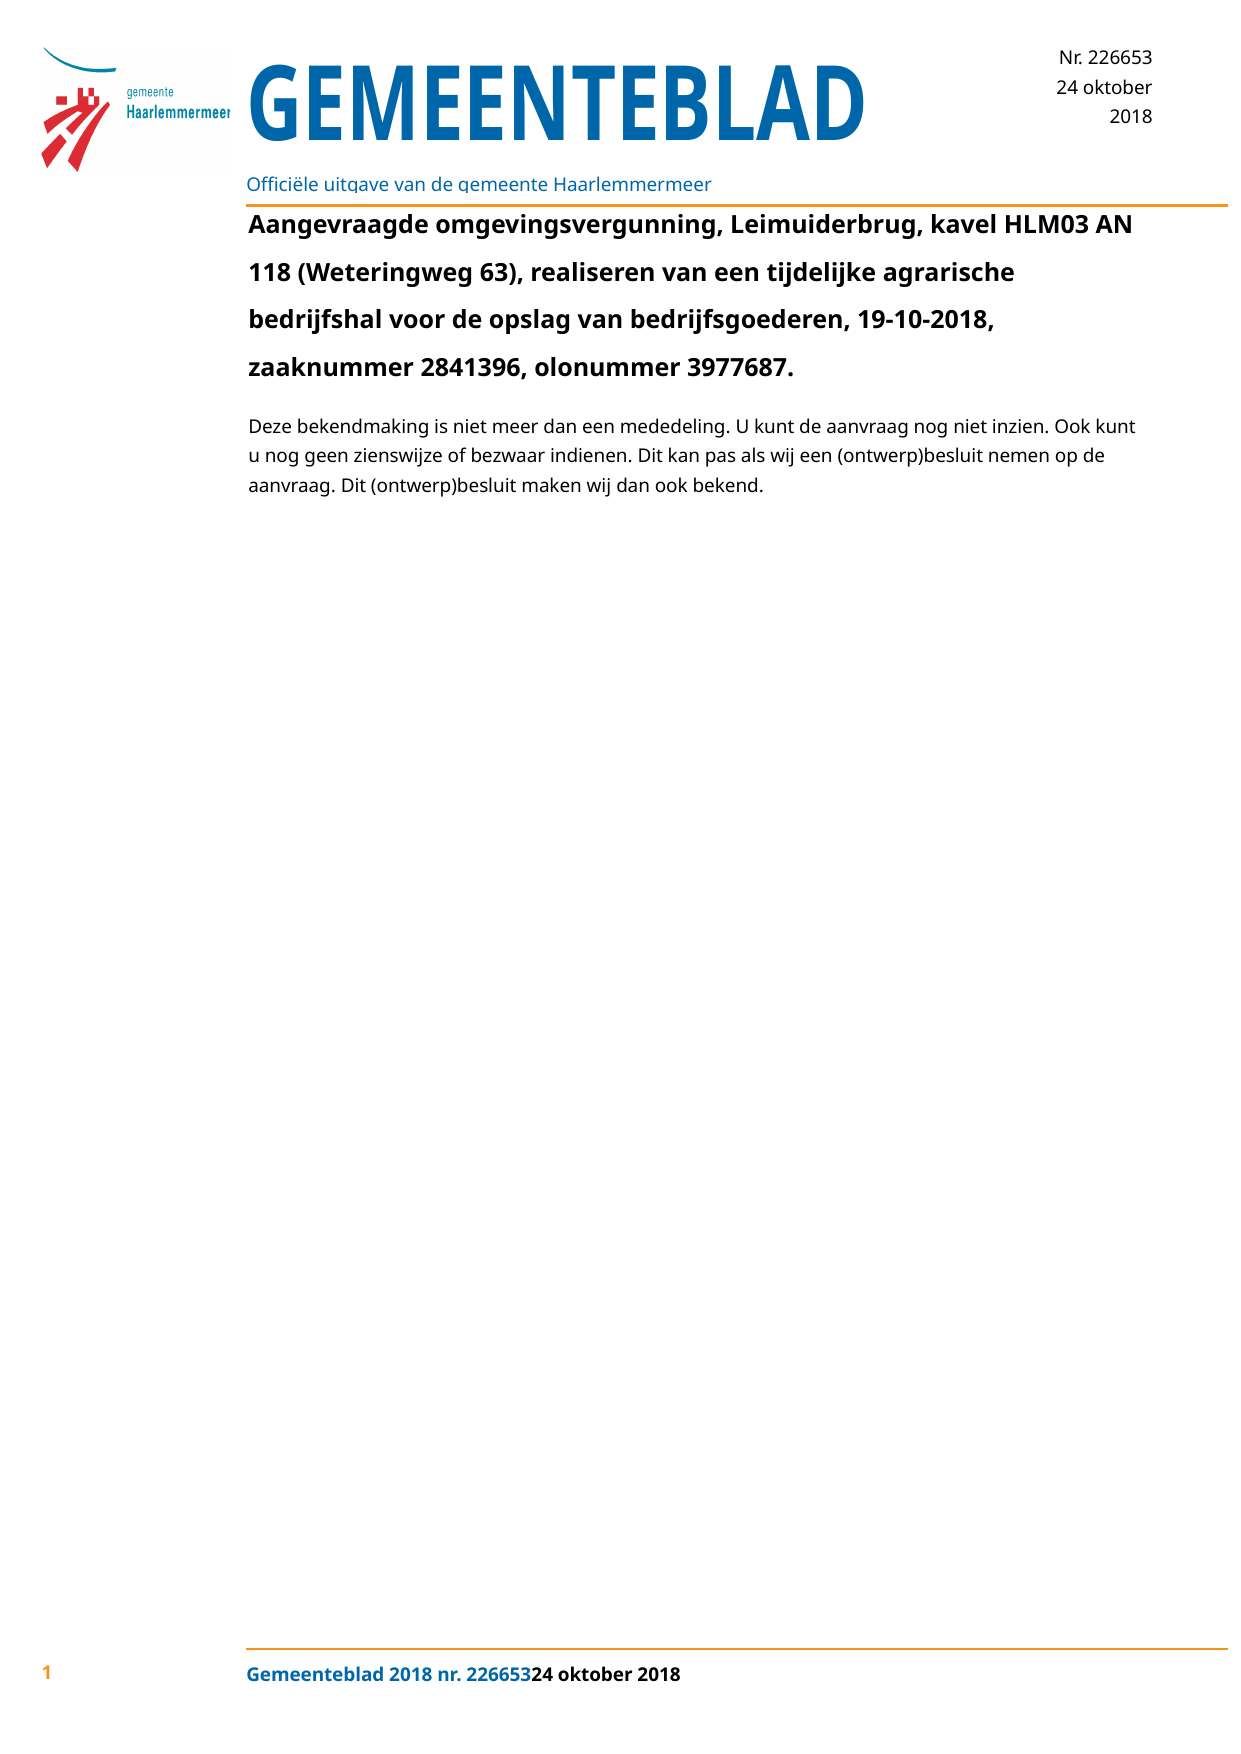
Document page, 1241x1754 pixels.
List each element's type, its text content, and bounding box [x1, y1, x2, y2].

picture [41, 47, 231, 172]
text Aangevraagde omgevingsvergunning, Leimuiderbrug, kavel HLM03 AN 118 (Weteringweg 63), realiseren van een tijdelijke agrarische bedrijfshal voor de opslag van bedrijfsgoederen, 19-10-2018, zaaknummer 2841396, olonummer 3977687. [248, 207, 1152, 384]
text Deze bekendmaking is niet meer dan een mededeling. U kunt de aanvraag nog niet inzien. Ook kunt u nog geen zienswijze of bezwaar indienen. Dit kan pas als wij een (ontwerp)besluit nemen op de aanvraag. Dit (ontwerp)besluit maken wij dan ook bekend. [248, 413, 1152, 498]
